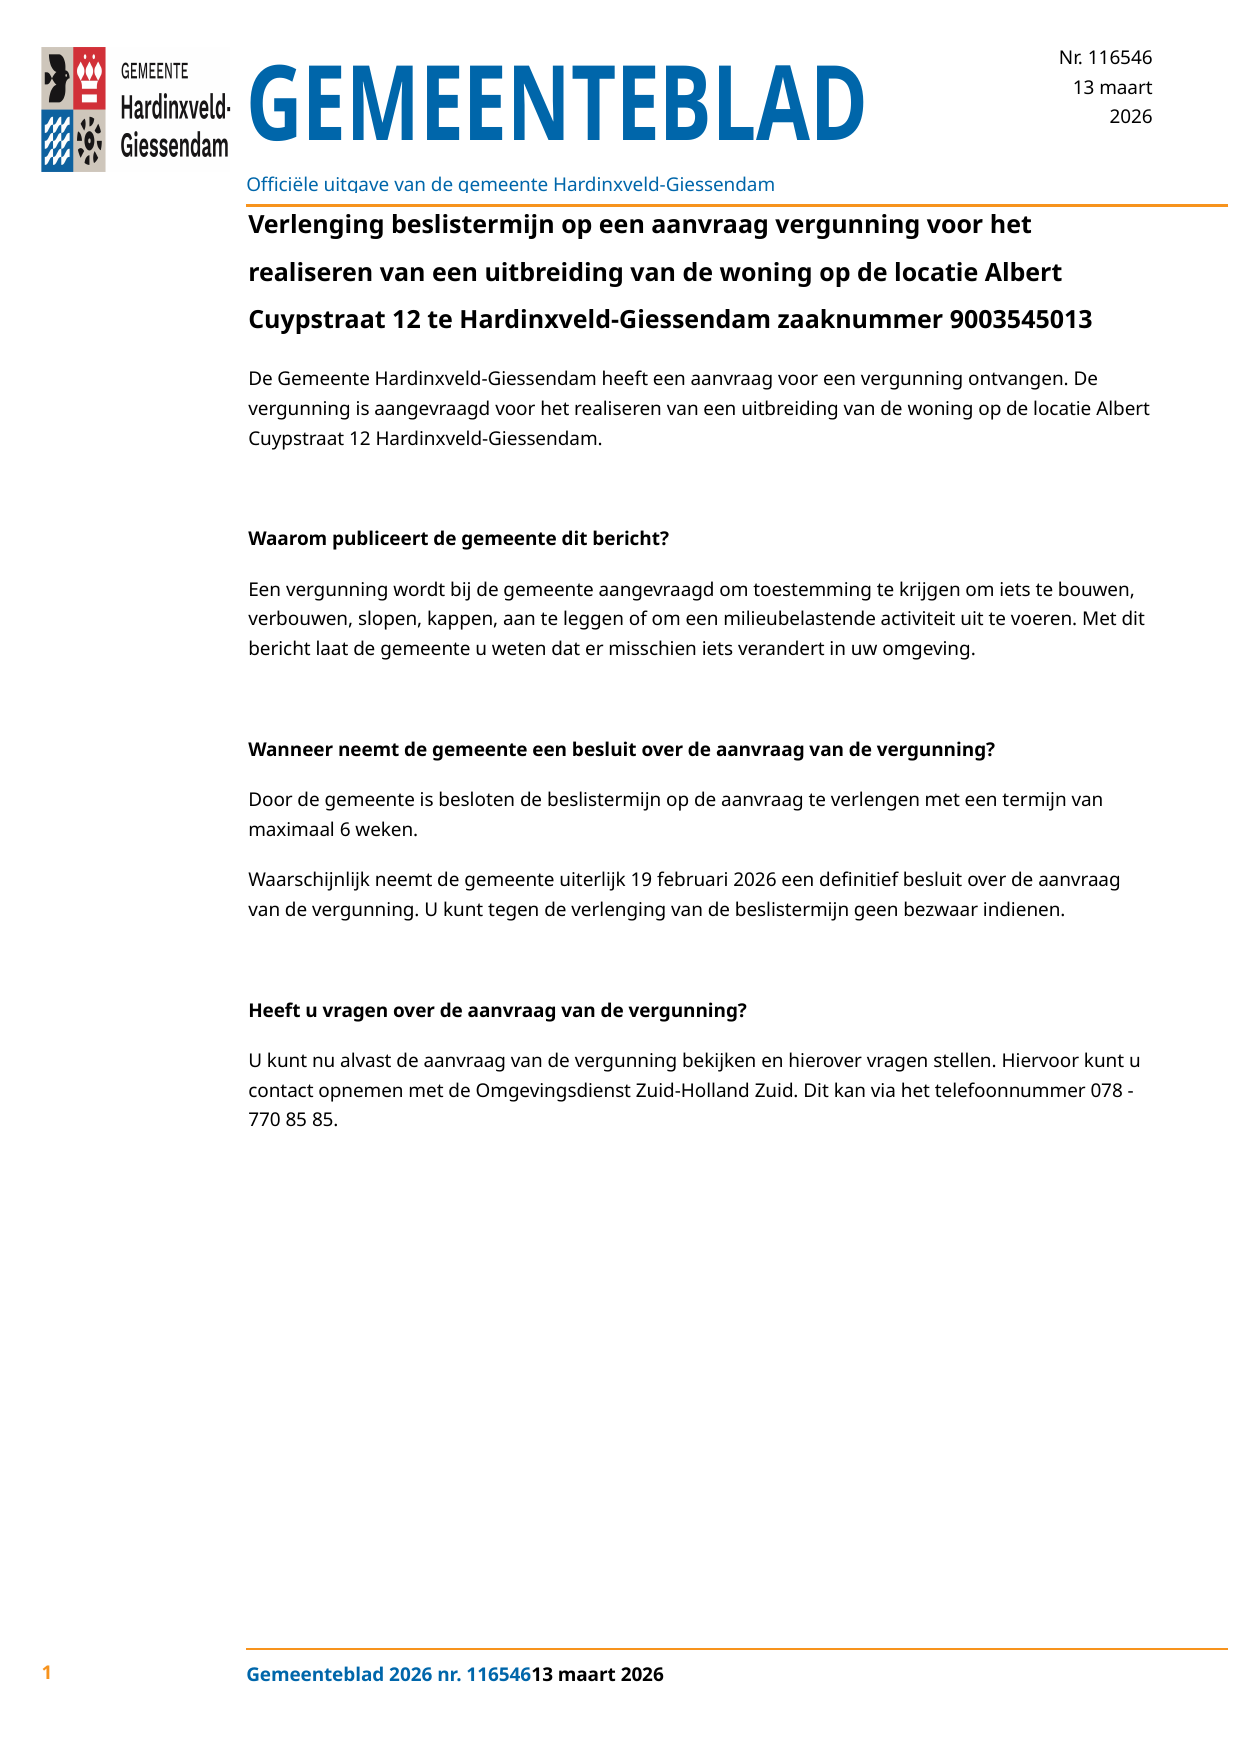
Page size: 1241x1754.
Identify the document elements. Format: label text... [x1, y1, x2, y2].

text Door de gemeente is besloten de beslistermijn op de aanvraag te verlengen met een termijn van maximaal 6 weken. [248, 786, 1152, 842]
text Wanneer neemt de gemeente een besluit over de aanvraag van de vergunning? [248, 736, 1152, 762]
text Waarom publiceert de gemeente dit bericht? [248, 526, 1152, 551]
picture [41, 47, 231, 172]
text Heeft u vragen over de aanvraag van de vergunning? [248, 997, 1152, 1022]
text U kunt nu alvast de aanvraag van de vergunning bekijken en hierover vragen stellen. Hiervoor kunt u contact opnemen met de Omgevingsdienst Zuid-Holland Zuid. Dit kan via het telefoonnummer 078 - 770 85 85. [248, 1047, 1152, 1132]
text Waarschijnlijk neemt de gemeente uiterlijk 19 februari 2026 een definitief besluit over de aanvraag van de vergunning. U kunt tegen de verlenging van de beslistermijn geen bezwaar indienen. [248, 866, 1152, 922]
text De Gemeente Hardinxveld-Giessendam heeft een aanvraag voor een vergunning ontvangen. De vergunning is aangevraagd voor het realiseren van een uitbreiding van de woning op de locatie Albert Cuypstraat 12 Hardinxveld-Giessendam. [248, 366, 1152, 450]
text Een vergunning wordt bij de gemeente aangevraagd om toestemming te krijgen om iets te bouwen, verbouwen, slopen, kappen, aan te leggen of om een milieubelastende activiteit uit te voeren. Met dit bericht laat de gemeente u weten dat er misschien iets verandert in uw omgeving. [248, 576, 1152, 661]
text Verlenging beslistermijn op een aanvraag vergunning voor het realiseren van een uitbreiding van de woning op de locatie Albert Cuypstraat 12 te Hardinxveld-Giessendam zaaknummer 9003545013 [248, 207, 1152, 336]
